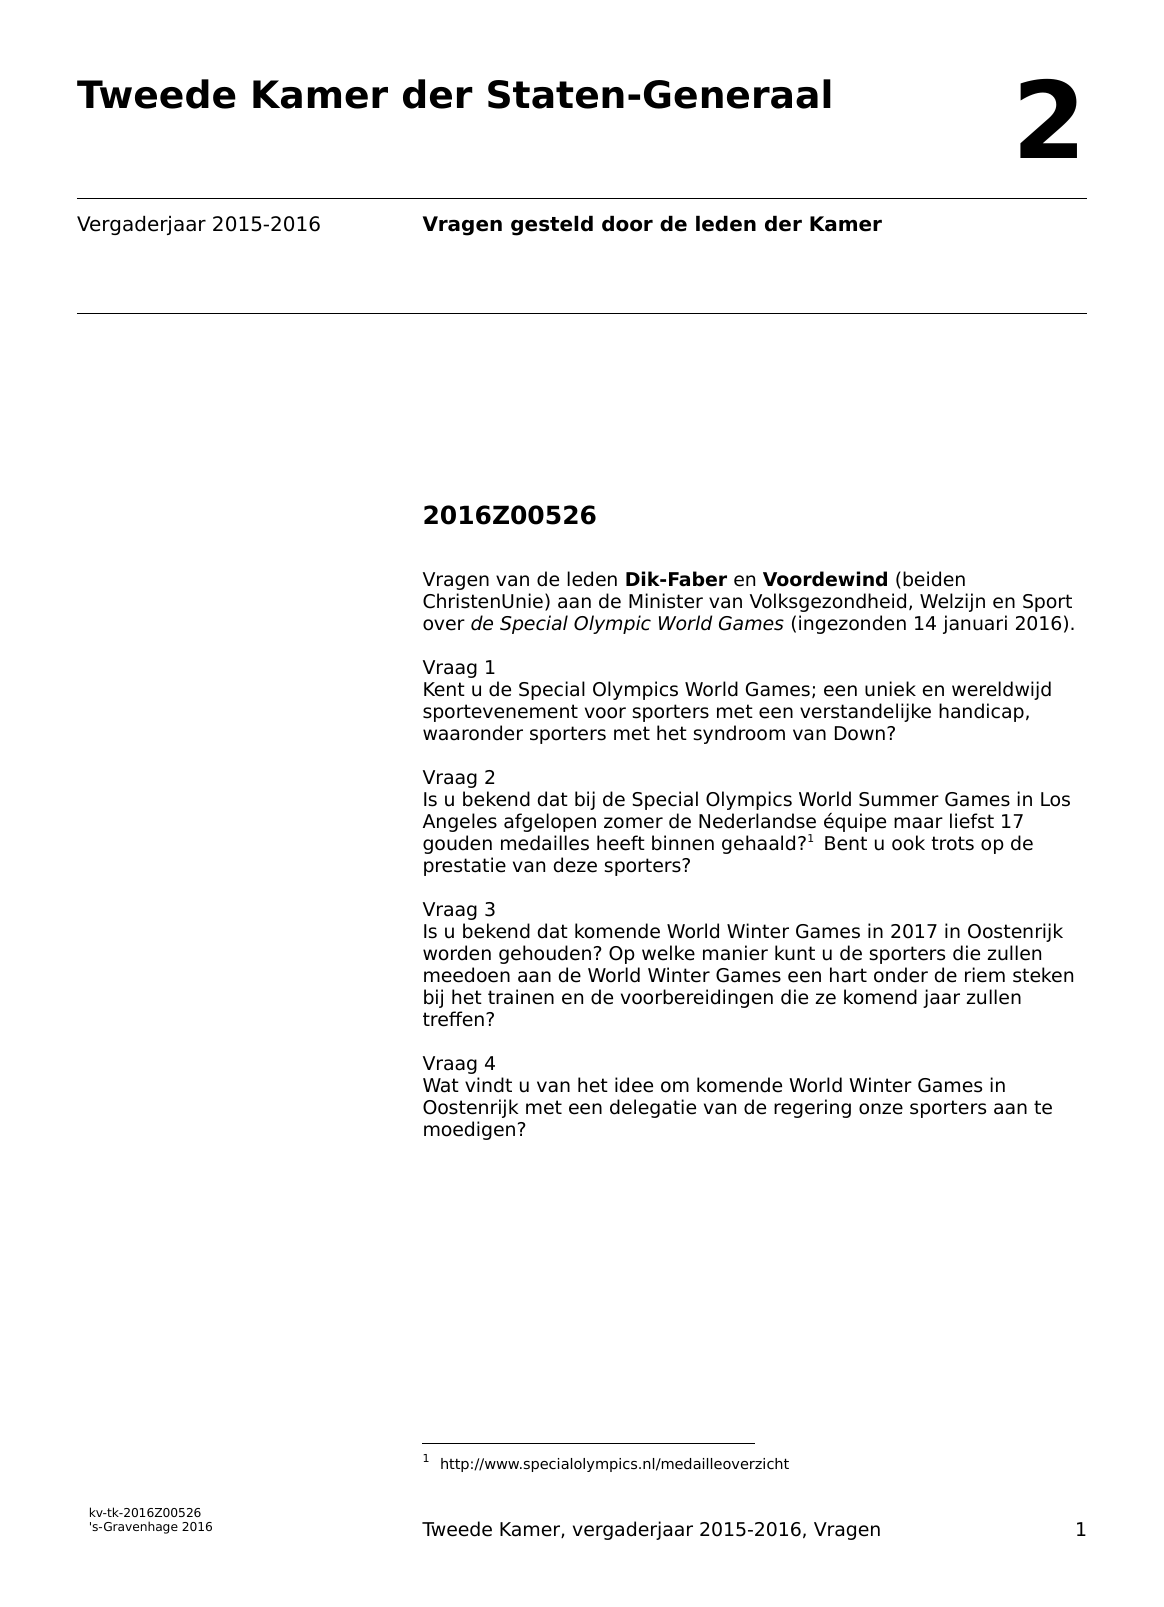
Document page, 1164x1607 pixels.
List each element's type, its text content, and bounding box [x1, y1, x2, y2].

table_cell Vragen gesteld door de leden der Kamer [422, 199, 1087, 313]
text Vraag 3 [422, 899, 1087, 921]
table_header Tweede Kamer der Staten-Generaal [77, 59, 886, 198]
text Vragen van de leden Dik-Faber en Voordewind (beiden ChristenUnie) aan de Minister van Volksgezondheid, Welzijn en Sport over de Special Olympic World Games (ingezonden 14 januari 2016). [422, 569, 1087, 635]
text Is u bekend dat komende World Winter Games in 2017 in Oostenrijk worden gehouden? Op welke manier kunt u de sporters die zullen meedoen aan de World Winter Games een hart onder de riem steken bij het trainen en de voorbereidingen die ze komend jaar zullen treffen? [422, 921, 1087, 1031]
text 2016Z00526 [422, 501, 1087, 531]
text 's-Gravenhage 2016 [88, 1520, 323, 1534]
table_cell Vergaderjaar 2015-2016 [77, 199, 422, 313]
text Is u bekend dat bij de Special Olympics World Summer Games in Los Angeles afgelopen zomer de Nederlandse équipe maar liefst 17 gouden medailles heeft binnen gehaald? Bent u ook trots op de prestatie van deze sporters? [422, 789, 1087, 877]
text Vraag 1 [422, 657, 1087, 679]
text Vraag 2 [422, 767, 1087, 789]
text kv-tk-2016Z00526 [88, 1506, 323, 1520]
text Kent u de Special Olympics World Games; een uniek en wereldwijd sportevenement voor sporters met een verstandelijke handicap, waaronder sporters met het syndroom van Down? [422, 679, 1087, 745]
text http://www.specialolympics.nl/medailleoverzicht [422, 1452, 1087, 1474]
table_header 2 [886, 59, 1087, 198]
text Vraag 4 [422, 1053, 1087, 1075]
text Wat vindt u van het idee om komende World Winter Games in Oostenrijk met een delegatie van de regering onze sporters aan te moedigen? [422, 1075, 1087, 1141]
